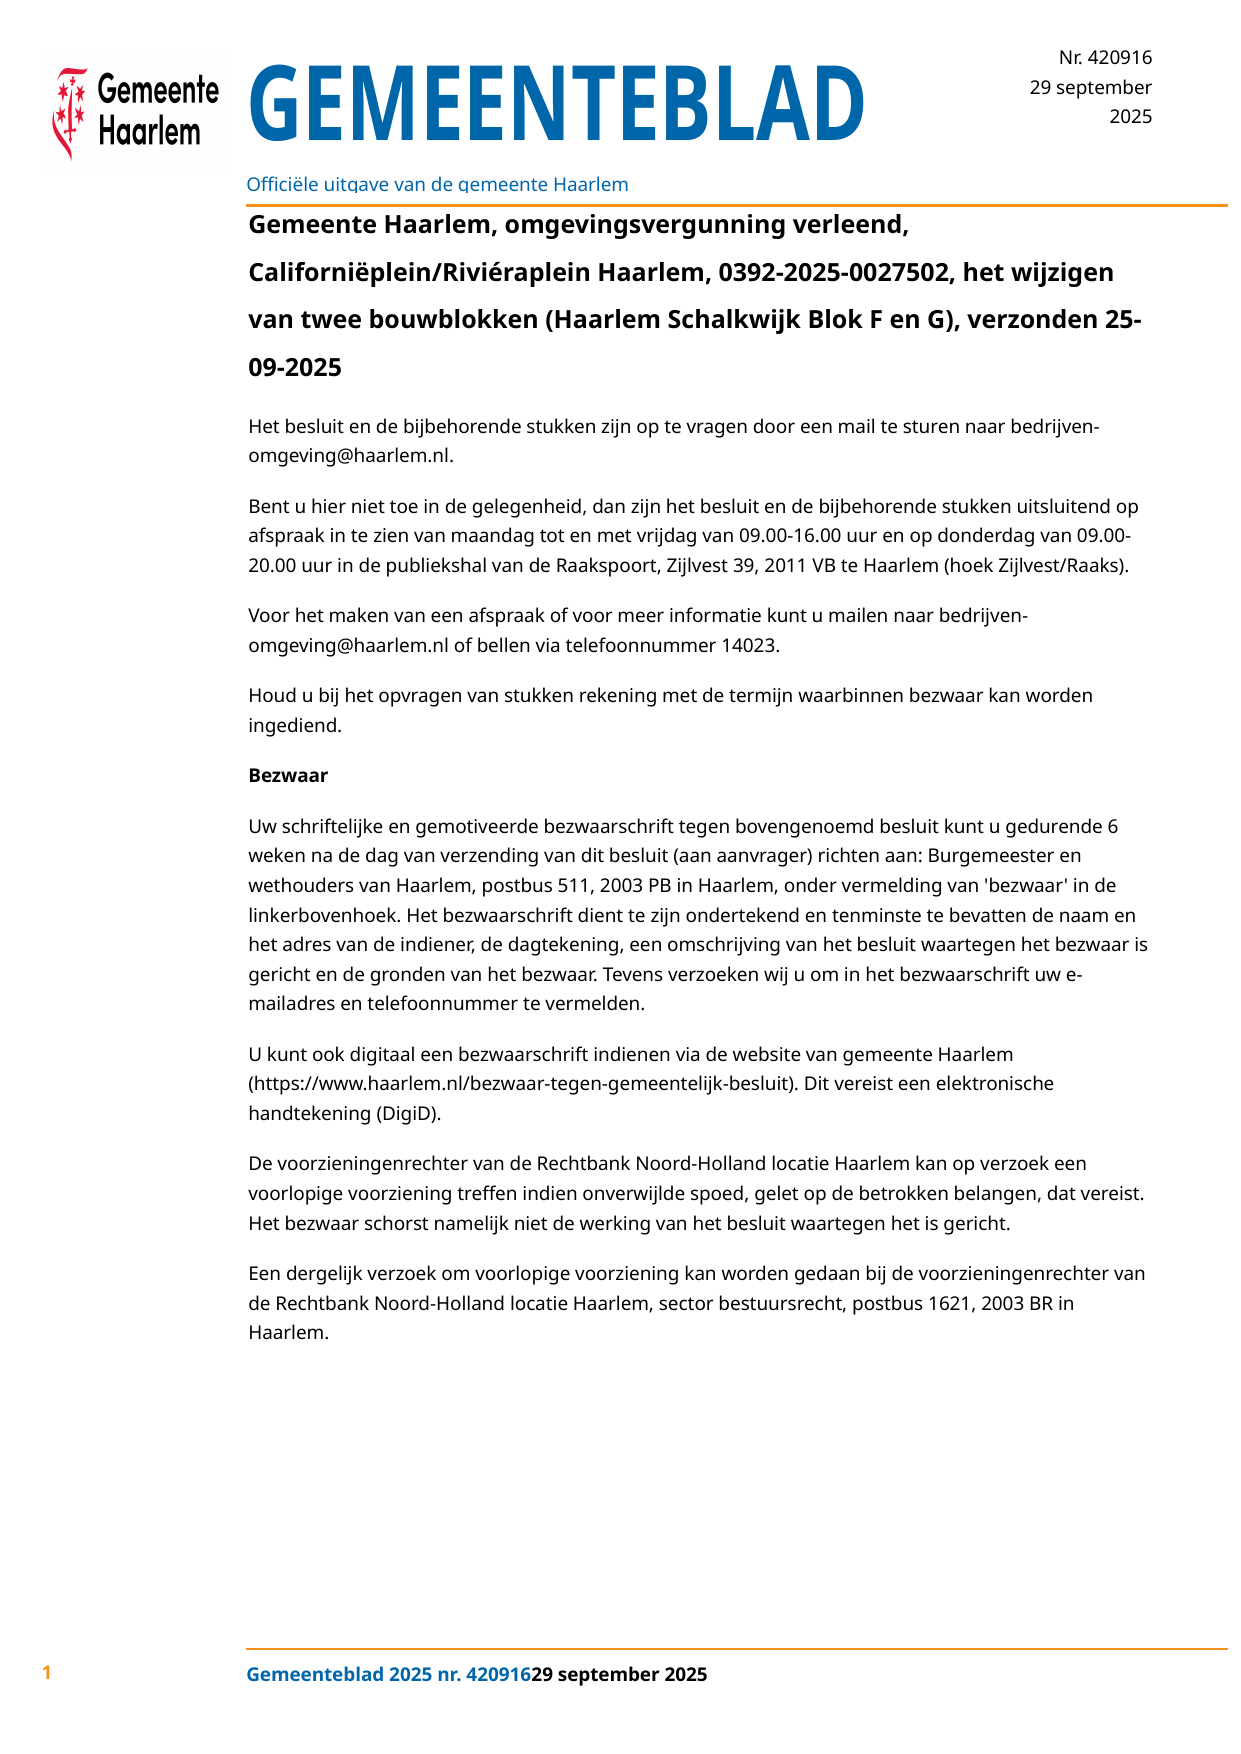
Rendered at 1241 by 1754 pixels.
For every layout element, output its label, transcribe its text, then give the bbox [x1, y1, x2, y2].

text Voor het maken van een afspraak of voor meer informatie kunt u mailen naar bedrijven-omgeving@haarlem.nl of bellen via telefoonnummer 14023. [248, 603, 1152, 658]
text Bezwaar [248, 763, 1152, 788]
text U kunt ook digitaal een bezwaarschrift indienen via de website van gemeente Haarlem (https://www.haarlem.nl/bezwaar-tegen-gemeentelijk-besluit). Dit vereist een elektronische handtekening (DigiD). [248, 1041, 1152, 1126]
picture [41, 47, 231, 172]
text Een dergelijk verzoek om voorlopige voorziening kan worden gedaan bij de voorzieningenrechter van de Rechtbank Noord-Holland locatie Haarlem, sector bestuursrecht, postbus 1621, 2003 BR in Haarlem. [248, 1260, 1152, 1345]
text Bent u hier niet toe in de gelegenheid, dan zijn het besluit en de bijbehorende stukken uitsluitend op afspraak in te zien van maandag tot en met vrijdag van 09.00-16.00 uur en op donderdag van 09.00-20.00 uur in de publiekshal van de Raakspoort, Zijlvest 39, 2011 VB te Haarlem (hoek Zijlvest/Raaks). [248, 493, 1152, 578]
text Houd u bij het opvragen van stukken rekening met de termijn waarbinnen bezwaar kan worden ingediend. [248, 683, 1152, 738]
text Het besluit en de bijbehorende stukken zijn op te vragen door een mail te sturen naar bedrijven-omgeving@haarlem.nl. [248, 413, 1152, 468]
text Uw schriftelijke en gemotiveerde bezwaarschrift tegen bovengenoemd besluit kunt u gedurende 6 weken na de dag van verzending van dit besluit (aan aanvrager) richten aan: Burgemeester en wethouders van Haarlem, postbus 511, 2003 PB in Haarlem, onder vermelding van 'bezwaar' in de linkerbovenhoek. Het bezwaarschrift dient te zijn ondertekend en tenminste te bevatten de naam en het adres van de indiener, de dagtekening, een omschrijving van het besluit waartegen het bezwaar is gericht en de gronden van het bezwaar. Tevens verzoeken wij u om in het bezwaarschrift uw e-mailadres en telefoonnummer te vermelden. [248, 813, 1152, 1016]
text Gemeente Haarlem, omgevingsvergunning verleend, Californiëplein/Riviéraplein Haarlem, 0392-2025-0027502, het wijzigen van twee bouwblokken (Haarlem Schalkwijk Blok F en G), verzonden 25-09-2025 [248, 207, 1152, 384]
text De voorzieningenrechter van de Rechtbank Noord-Holland locatie Haarlem kan op verzoek een voorlopige voorziening treffen indien onverwijlde spoed, gelet op de betrokken belangen, dat vereist. Het bezwaar schorst namelijk niet de werking van het besluit waartegen het is gericht. [248, 1151, 1152, 1236]
